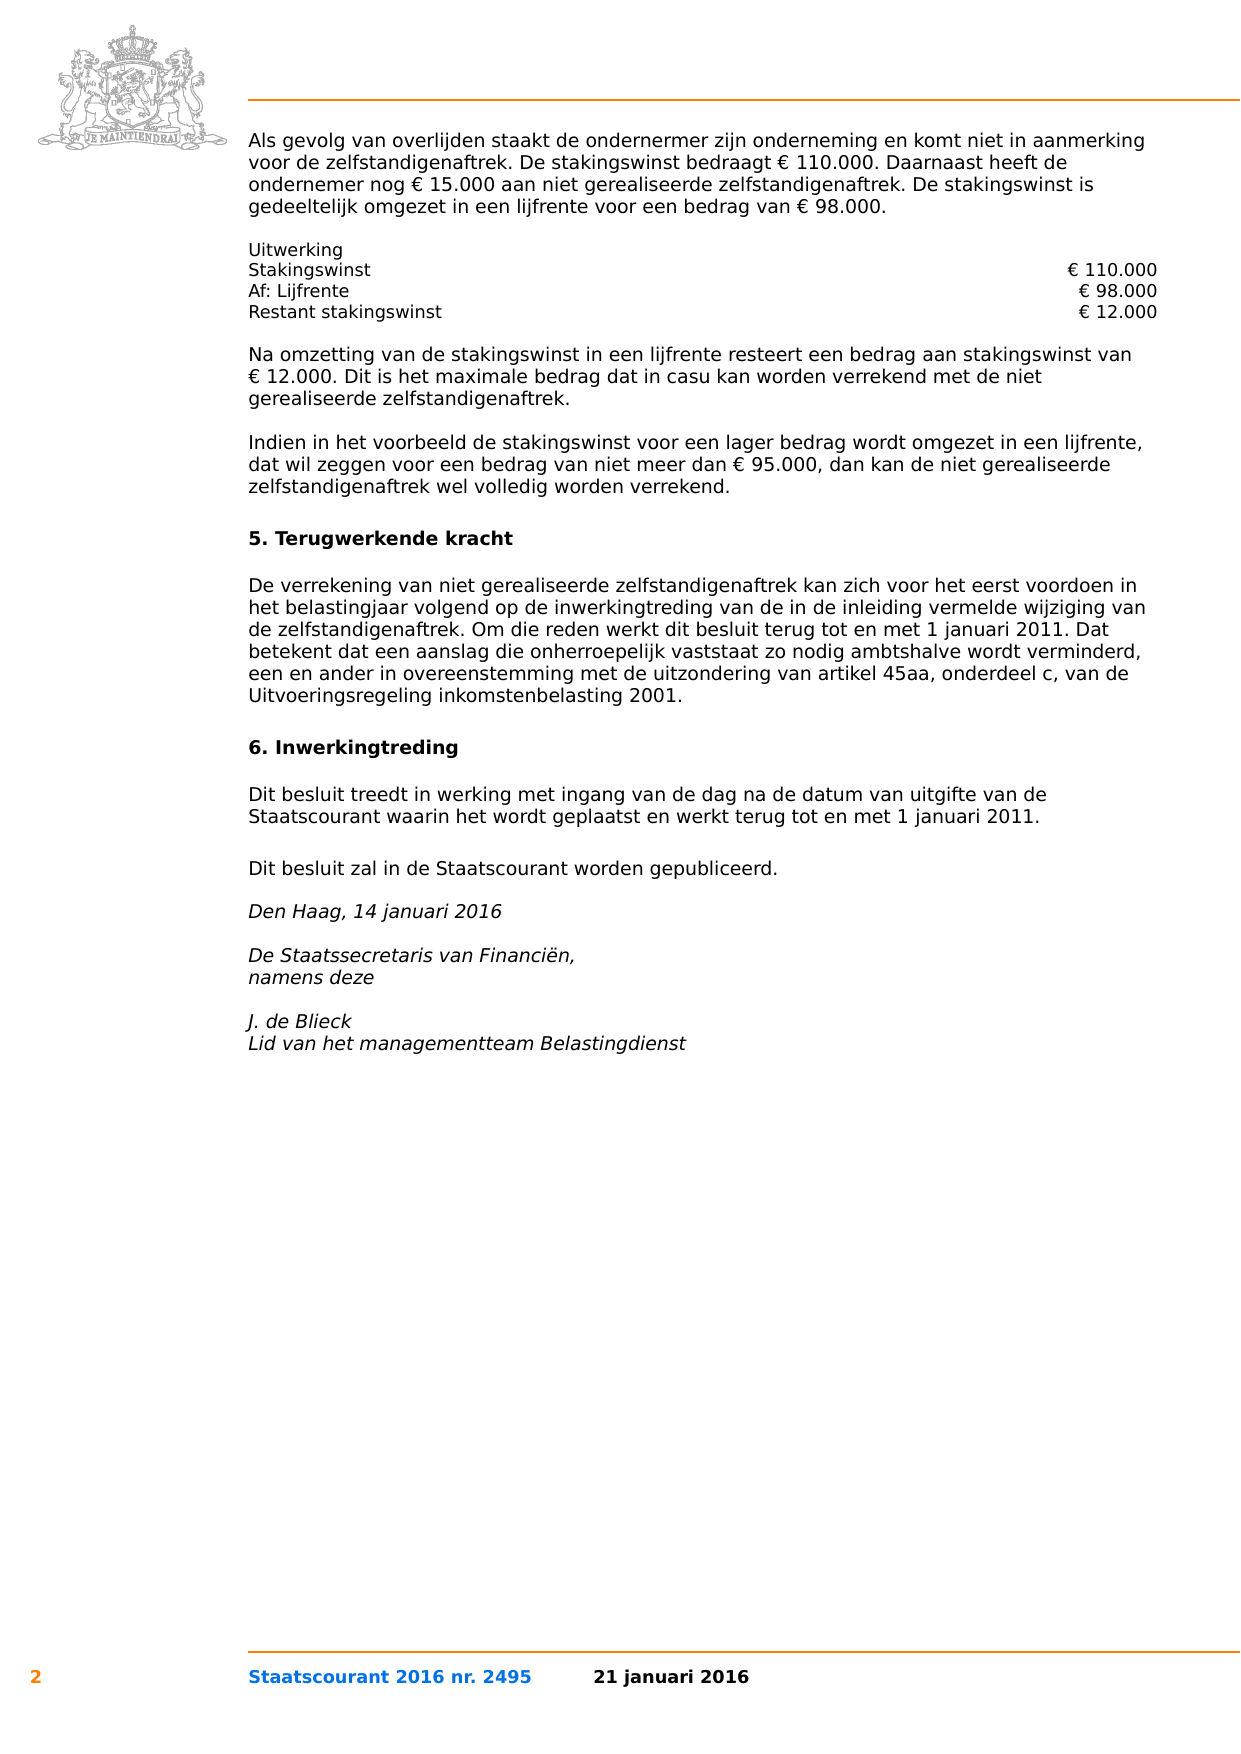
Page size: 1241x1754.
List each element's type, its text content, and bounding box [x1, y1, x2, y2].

subtitle 6. Inwerkingtreding [248, 737, 1163, 759]
table_cell € 98.000 [706, 281, 1163, 302]
table_header Uitwerking [248, 240, 1163, 260]
text Na omzetting van de stakingswinst in een lijfrente resteert een bedrag aan stakingswinst van € 12.000. Dit is het maximale bedrag dat in casu kan worden verrekend met de niet gerealiseerde zelfstandigenaftrek. [248, 344, 1163, 410]
picture [38, 25, 227, 150]
table_cell Stakingswinst [248, 260, 706, 281]
table_cell € 12.000 [706, 302, 1163, 322]
table_cell Af: Lijfrente [248, 281, 706, 302]
table_cell Restant stakingswinst [248, 302, 706, 322]
text Dit besluit treedt in werking met ingang van de dag na de datum van uitgifte van de Staatscourant waarin het wordt geplaatst en werkt terug tot en met 1 januari 2011. [248, 784, 1163, 828]
text De Staatssecretaris van Financiën, namens deze J. de Blieck Lid van het managementteam Belastingdienst [248, 945, 1163, 1055]
text Dit besluit zal in de Staatscourant worden gepubliceerd. [248, 858, 1163, 879]
table_cell € 110.000 [706, 260, 1163, 281]
text Als gevolg van overlijden staakt de ondernermer zijn onderneming en komt niet in aanmerking voor de zelfstandigenaftrek. De stakingswinst bedraagt € 110.000. Daarnaast heeft de ondernemer nog € 15.000 aan niet gerealiseerde zelfstandigenaftrek. De stakingswinst is gedeeltelijk omgezet in een lijfrente voor een bedrag van € 98.000. [248, 130, 1163, 218]
text De verrekening van niet gerealiseerde zelfstandigenaftrek kan zich voor het eerst voordoen in het belastingjaar volgend op de inwerkingtreding van de in de inleiding vermelde wijziging van de zelfstandigenaftrek. Om die reden werkt dit besluit terug tot en met 1 januari 2011. Dat betekent dat een aanslag die onherroepelijk vaststaat zo nodig ambtshalve wordt verminderd, een en ander in overeenstemming met de uitzondering van artikel 45aa, onderdeel c, van de Uitvoeringsregeling inkomstenbelasting 2001. [248, 575, 1163, 707]
text Indien in het voorbeeld de stakingswinst voor een lager bedrag wordt omgezet in een lijfrente, dat wil zeggen voor een bedrag van niet meer dan € 95.000, dan kan de niet gerealiseerde zelfstandigenaftrek wel volledig worden verrekend. [248, 432, 1163, 498]
text Den Haag, 14 januari 2016 [248, 901, 1163, 923]
subtitle 5. Terugwerkende kracht [248, 528, 1163, 550]
